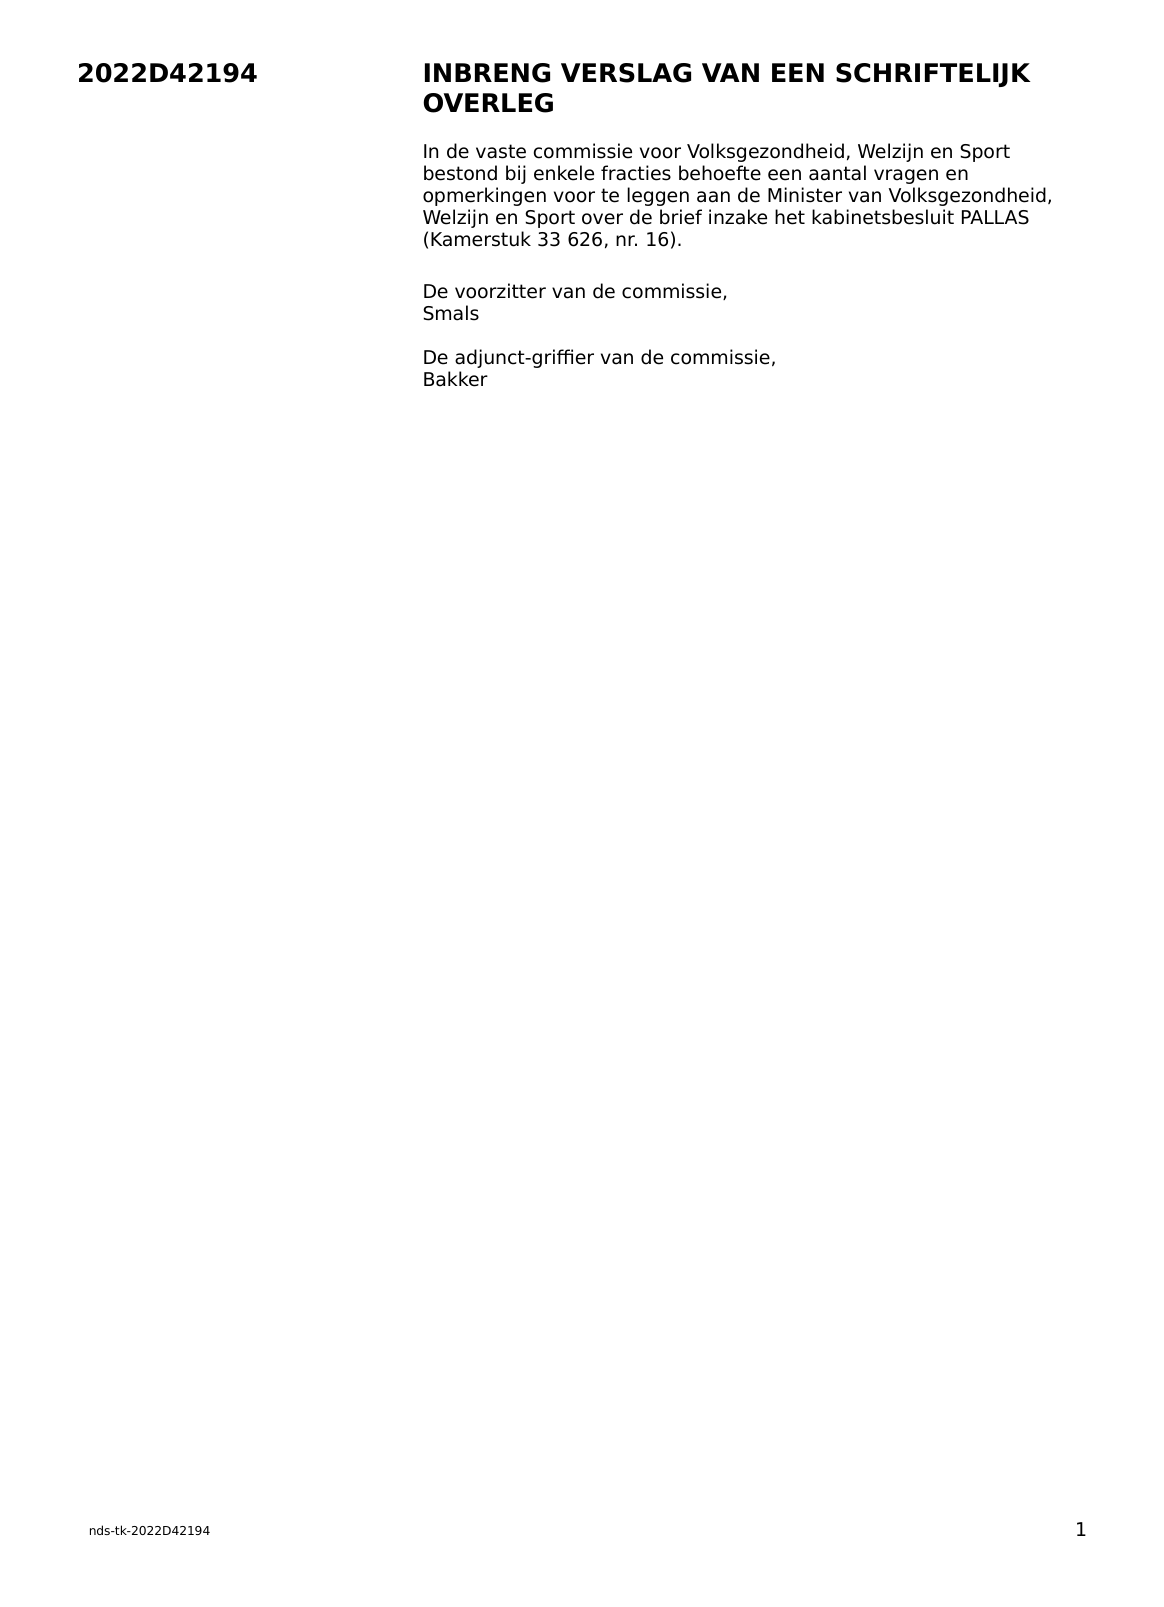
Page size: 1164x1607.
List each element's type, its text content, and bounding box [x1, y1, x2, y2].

text 2022D42194 INBRENG VERSLAG VAN EEN SCHRIFTELIJK OVERLEG [77, 59, 1087, 118]
text De voorzitter van de commissie, Smals [422, 281, 1087, 324]
text De adjunct-griffier van de commissie, Bakker [422, 347, 1087, 391]
text nds-tk-2022D42194 [88, 1524, 323, 1538]
text In de vaste commissie voor Volksgezondheid, Welzijn en Sport bestond bij enkele fracties behoefte een aantal vragen en opmerkingen voor te leggen aan de Minister van Volksgezondheid, Welzijn en Sport over de brief inzake het kabinetsbesluit PALLAS (Kamerstuk 33 626, nr. 16). [422, 141, 1087, 251]
